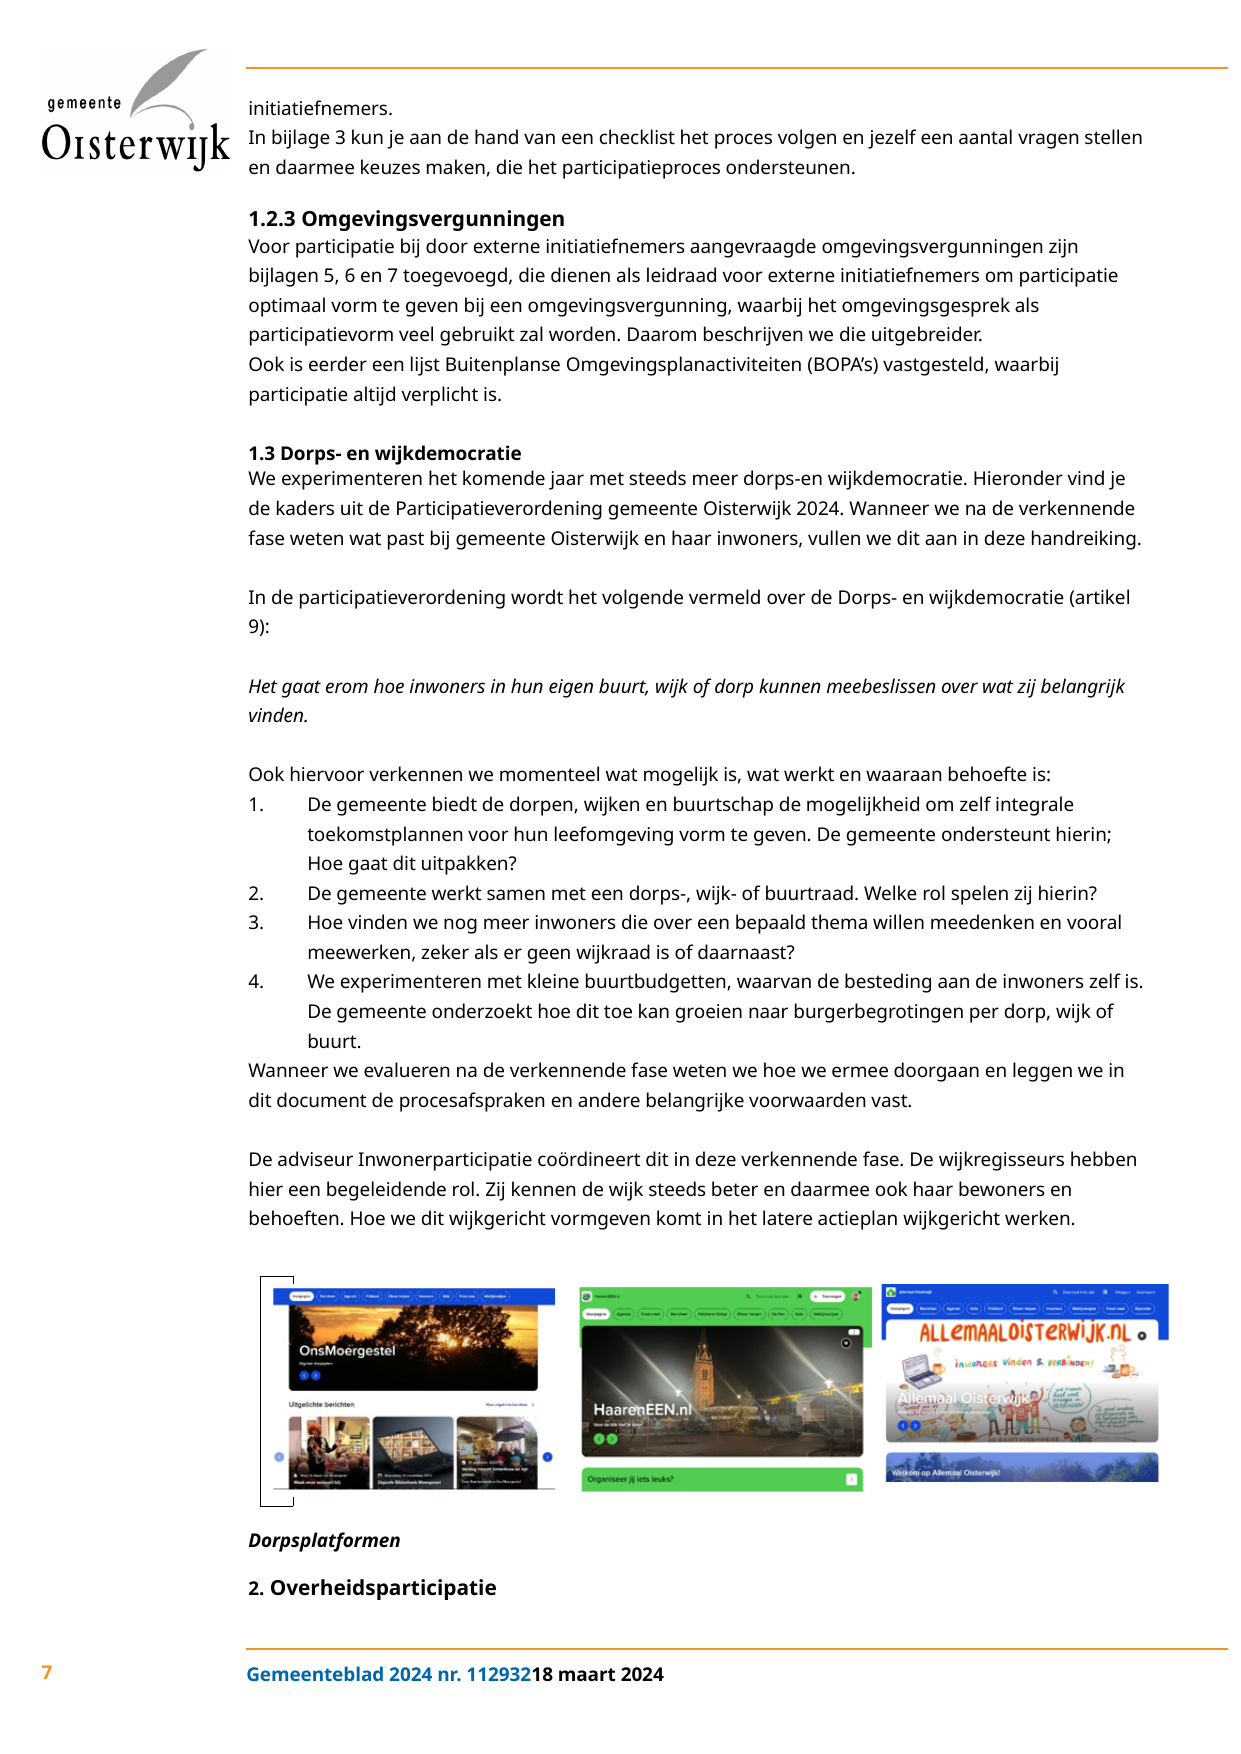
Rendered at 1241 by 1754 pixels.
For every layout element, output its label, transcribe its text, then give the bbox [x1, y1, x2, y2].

text initiatiefnemers. [248, 95, 1152, 121]
text Dorpsplatformen [248, 1527, 1152, 1553]
text We experimenteren het komende jaar met steeds meer dorps-en wijkdemocratie. Hieronder vind je de kaders uit de Participatieverordening gemeente Oisterwijk 2024. Wanneer we na de verkennende fase weten wat past bij gemeente Oisterwijk en haar inwoners, vullen we dit aan in deze handreiking. [248, 466, 1152, 551]
text In bijlage 3 kun je aan de hand van een checklist het proces volgen en jezelf een aantal vragen stellen en daarmee keuzes maken, die het participatieproces ondersteunen. [248, 124, 1152, 180]
picture [41, 47, 231, 172]
text 2. Overheidsparticipatie [248, 1573, 1152, 1601]
table_header In de participatieverordening wordt het volgende vermeld over de Dorps- en wijkdemocratie (artikel 9): Het gaat erom hoe inwoners in hun eigen buurt, wijk of dorp kunnen meebeslissen over wat zij belangrijk vinden. Ook hiervoor verkennen we momenteel wat mogelijk is, wat werkt en waaraan behoefte is: De gemeente biedt de dorpen, wijken en buurtschap de mogelijkheid om zelf integrale toekomstplannen voor hun leefomgeving vorm te geven. De gemeente ondersteunt hierin; Hoe gaat dit uitpakken? De gemeente werkt samen met een dorps-, wijk- of buurtraad. Welke rol spelen zij hierin? Hoe vinden we nog meer inwoners die over een bepaald thema willen meedenken en vooral meewerken, zeker als er geen wijkraad is of daarnaast? We experimenteren met kleine buurtbudgetten, waarvan de besteding aan de inwoners zelf is. De gemeente onderzoekt hoe dit toe kan groeien naar burgerbegrotingen per dorp, wijk of buurt. Wanneer we evalueren na de verkennende fase weten we hoe we ermee doorgaan en leggen we in dit document de procesafspraken en andere belangrijke voorwaarden vast. De adviseur Inwonerparticipatie coördineert dit in deze verkennende fase. De wijkregisseurs hebben hier een begeleidende rol. Zij kennen de wijk steeds beter en daarmee ook haar bewoners en behoeften. Hoe we dit wijkgericht vormgeven komt in het latere actieplan wijkgericht werken. [248, 584, 1152, 1231]
picture [268, 1284, 1173, 1497]
text 1.3 Dorps- en wijkdemocratie [248, 440, 1152, 466]
text Ook is eerder een lijst Buitenplanse Omgevingsplanactiviteiten (BOPA’s) vastgesteld, waarbij participatie altijd verplicht is. [248, 351, 1152, 406]
text Voor participatie bij door externe initiatiefnemers aangevraagde omgevingsvergunningen zijn bijlagen 5, 6 en 7 toegevoegd, die dienen als leidraad voor externe initiatiefnemers om participatie optimaal vorm te geven bij een omgevingsvergunning, waarbij het omgevingsgesprek als participatievorm veel gebruikt zal worden. Daarom beschrijven we die uitgebreider. [248, 233, 1152, 347]
text 1.2.3 Omgevingsvergunningen [248, 204, 1152, 233]
